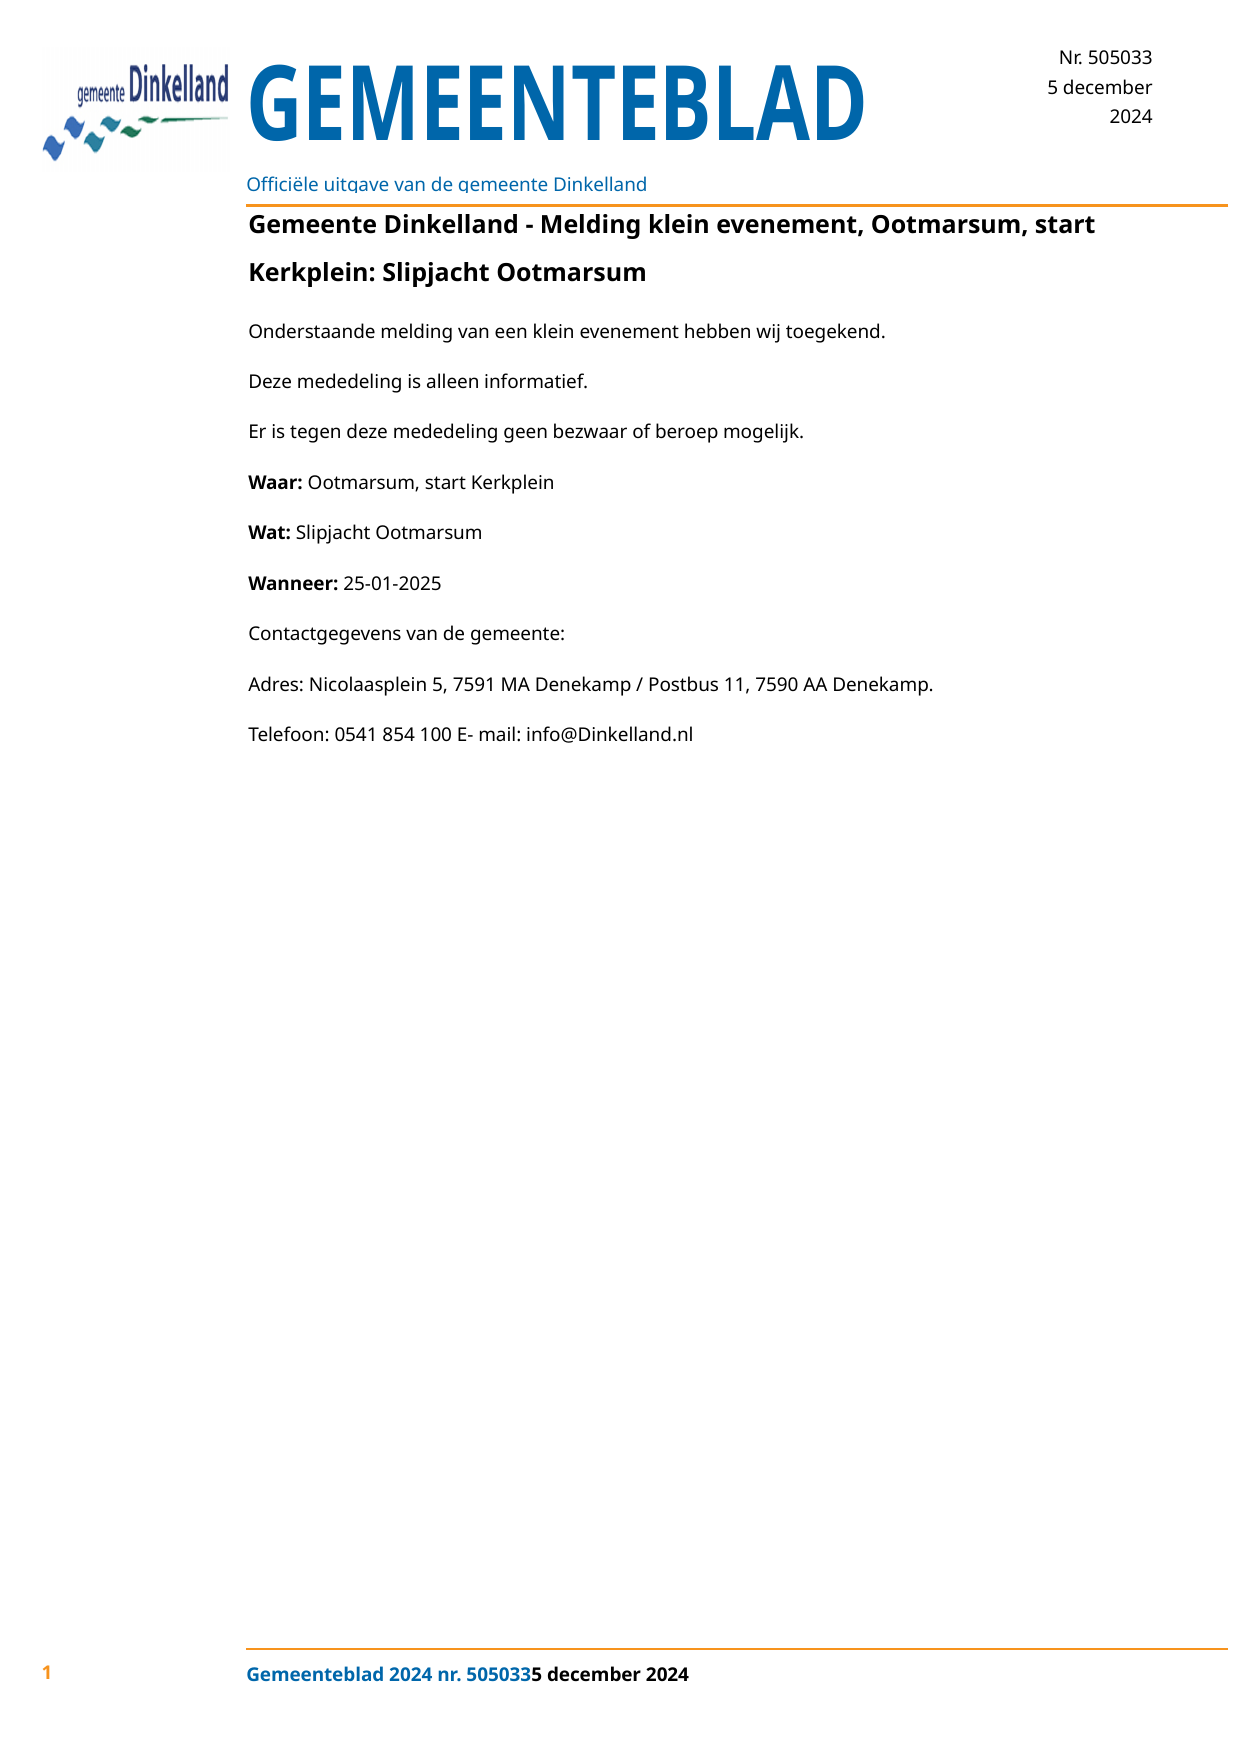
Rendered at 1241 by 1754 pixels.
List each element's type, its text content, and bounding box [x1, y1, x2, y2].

text Wanneer: 25-01-2025 [248, 570, 1152, 596]
text Telefoon: 0541 854 100 E- mail: info@Dinkelland.nl [248, 721, 1152, 747]
text Adres: Nicolaasplein 5, 7591 MA Denekamp / Postbus 11, 7590 AA Denekamp. [248, 671, 1152, 697]
text Contactgegevens van de gemeente: [248, 620, 1152, 646]
text Deze mededeling is alleen informatief. [248, 368, 1152, 394]
text Gemeente Dinkelland - Melding klein evenement, Ootmarsum, start Kerkplein: Slipjacht Ootmarsum [248, 207, 1152, 288]
text Waar: Ootmarsum, start Kerkplein [248, 469, 1152, 495]
text Er is tegen deze mededeling geen bezwaar of beroep mogelijk. [248, 419, 1152, 444]
text Wat: Slipjacht Ootmarsum [248, 519, 1152, 545]
picture [41, 47, 231, 172]
text Onderstaande melding van een klein evenement hebben wij toegekend. [248, 318, 1152, 344]
